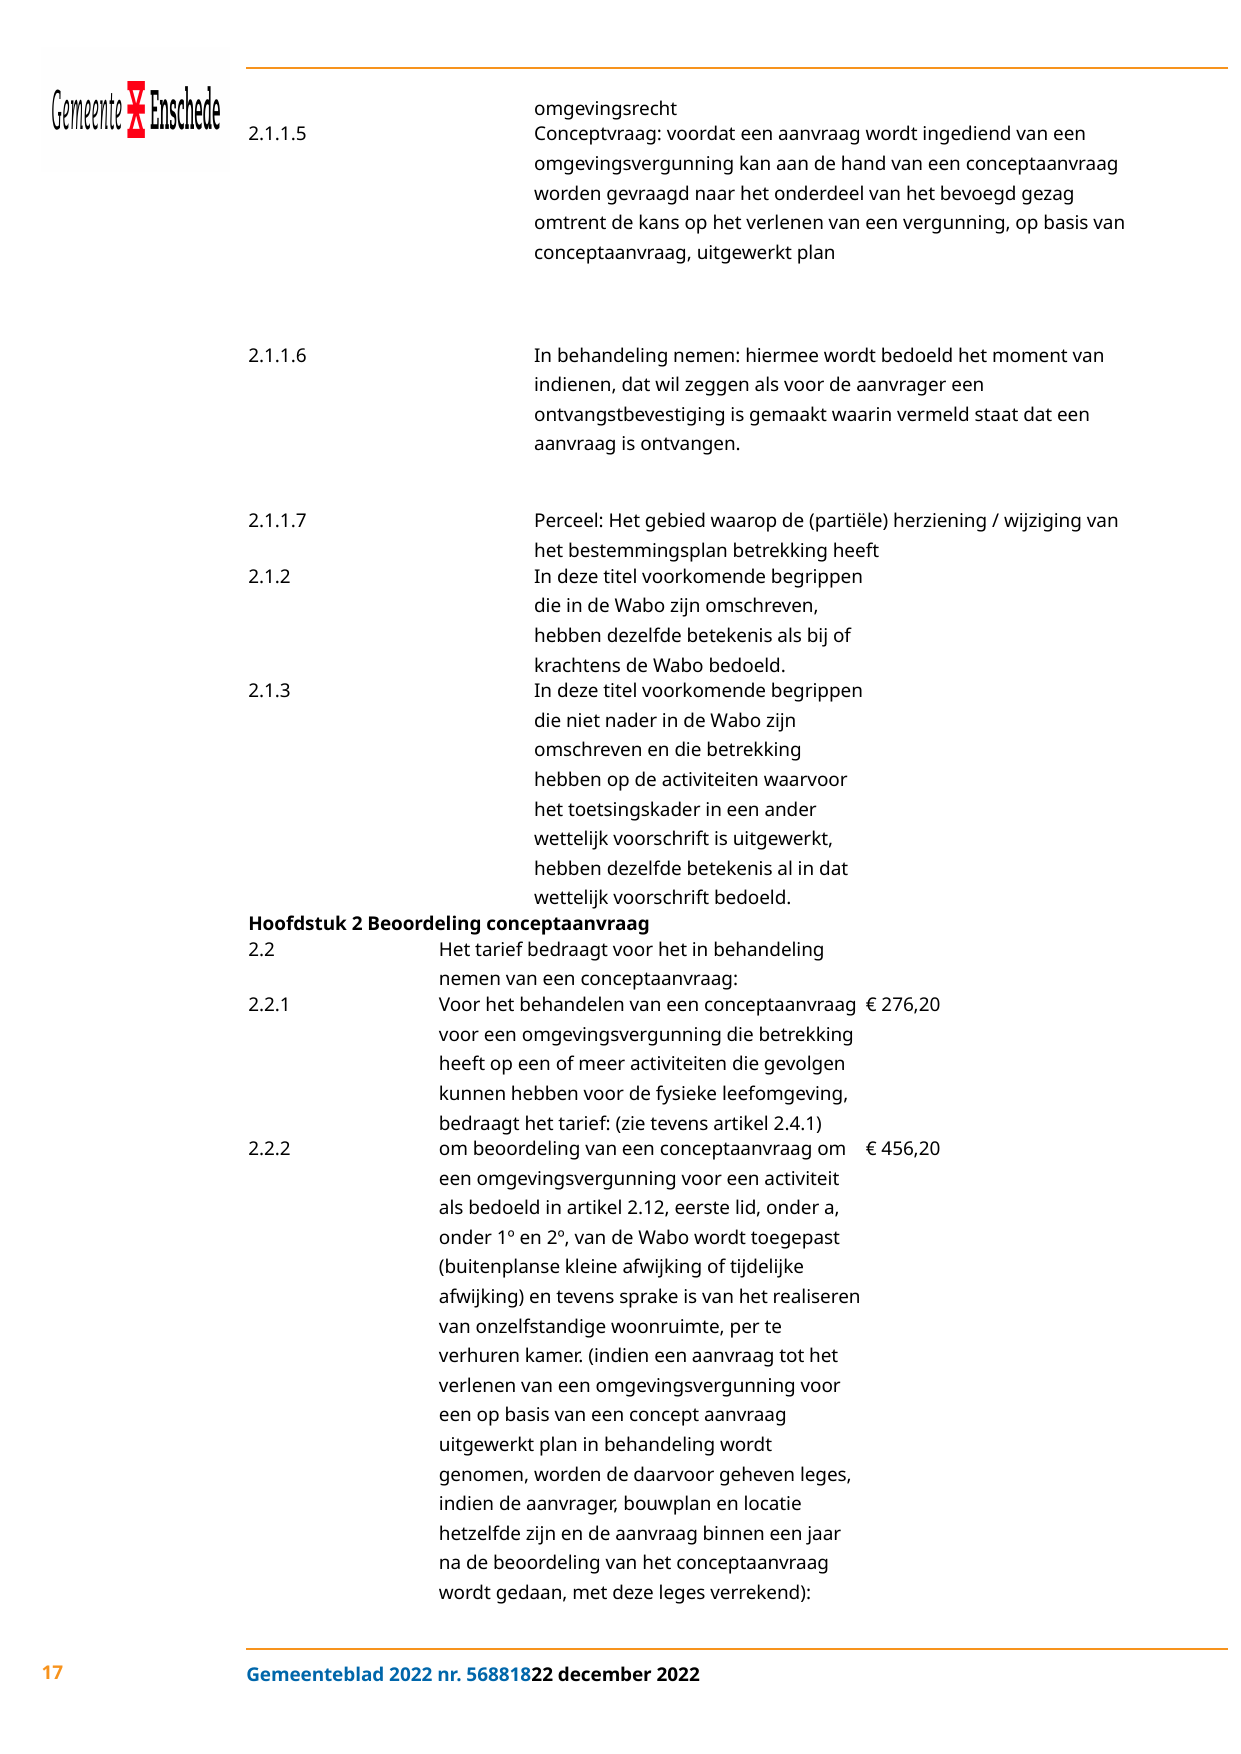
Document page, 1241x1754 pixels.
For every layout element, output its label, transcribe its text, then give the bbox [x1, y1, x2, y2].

table_cell Het tarief bedraagt voor het in behandeling nemen van een conceptaanvraag: [439, 936, 866, 991]
table_cell [534, 456, 1152, 482]
table_cell 2.1.1.5 [248, 121, 534, 264]
table_cell Hoofdstuk 2 Beoordeling conceptaanvraag [248, 910, 866, 936]
table_cell Conceptvraag: voordat een aanvraag wordt ingediend van een omgevingsvergunning kan aan de hand van een conceptaanvraag worden gevraagd naar het onderdeel van het bevoegd gezag omtrent de kans op het verlenen van een vergunning, op basis van conceptaanvraag, uitgewerkt plan [534, 121, 1152, 264]
table_cell 2.1.1.6 [248, 342, 534, 456]
table_cell [866, 910, 1152, 936]
table_cell [248, 290, 534, 316]
table_cell 2.1.2 [248, 563, 534, 677]
table_cell [248, 95, 534, 121]
table_cell [534, 290, 1152, 316]
table_cell Voor het behandelen van een conceptaanvraag voor een omgevingsvergunning die betrekking heeft op een of meer activiteiten die gevolgen kunnen hebben voor de fysieke leefomgeving, bedraagt het tarief: (zie tevens artikel 2.4.1) [439, 991, 866, 1135]
table_cell [866, 563, 1152, 677]
table_cell € 456,20 [866, 1135, 1152, 1605]
table_cell [534, 265, 1152, 290]
table_cell € 276,20 [866, 991, 1152, 1135]
table_cell [248, 265, 534, 290]
table_cell [866, 678, 1152, 910]
table_cell [534, 316, 1152, 342]
table_cell omgevingsrecht [534, 95, 866, 121]
table_cell [534, 482, 1152, 508]
table_cell In behandeling nemen: hiermee wordt bedoeld het moment van indienen, dat wil zeggen als voor de aanvrager een ontvangstbevestiging is gemaakt waarin vermeld staat dat een aanvraag is ontvangen. [534, 342, 1152, 456]
table_cell 2.2.1 [248, 991, 439, 1135]
table_cell 2.2 [248, 936, 439, 991]
table_cell 2.1.1.7 [248, 508, 534, 563]
table_cell [866, 95, 1152, 121]
table_cell In deze titel voorkomende begrippen die niet nader in de Wabo zijn omschreven en die betrekking hebben op de activiteiten waarvoor het toetsingskader in een ander wettelijk voorschrift is uitgewerkt, hebben dezelfde betekenis al in dat wettelijk voorschrift bedoeld. [534, 678, 866, 910]
table_cell om beoordeling van een conceptaanvraag om een omgevingsvergunning voor een activiteit als bedoeld in artikel 2.12, eerste lid, onder a, onder 1º en 2º, van de Wabo wordt toegepast (buitenplanse kleine afwijking of tijdelijke afwijking) en tevens sprake is van het realiseren van onzelfstandige woonruimte, per te verhuren kamer. (indien een aanvraag tot het verlenen van een omgevingsvergunning voor een op basis van een concept aanvraag uitgewerkt plan in behandeling wordt genomen, worden de daarvoor geheven leges, indien de aanvrager, bouwplan en locatie hetzelfde zijn en de aanvraag binnen een jaar na de beoordeling van het conceptaanvraag wordt gedaan, met deze leges verrekend): [439, 1135, 866, 1605]
table_cell In deze titel voorkomende begrippen die in de Wabo zijn omschreven, hebben dezelfde betekenis als bij of krachtens de Wabo bedoeld. [534, 563, 866, 677]
table_cell 2.1.3 [248, 678, 534, 910]
table_cell [248, 316, 534, 342]
table_cell [866, 936, 1152, 991]
table_cell 2.2.2 [248, 1135, 439, 1605]
picture [41, 47, 231, 172]
table_cell [248, 482, 534, 508]
table_cell [248, 456, 534, 482]
table_cell Perceel: Het gebied waarop de (partiële) herziening / wijziging van het bestemmingsplan betrekking heeft [534, 508, 1152, 563]
